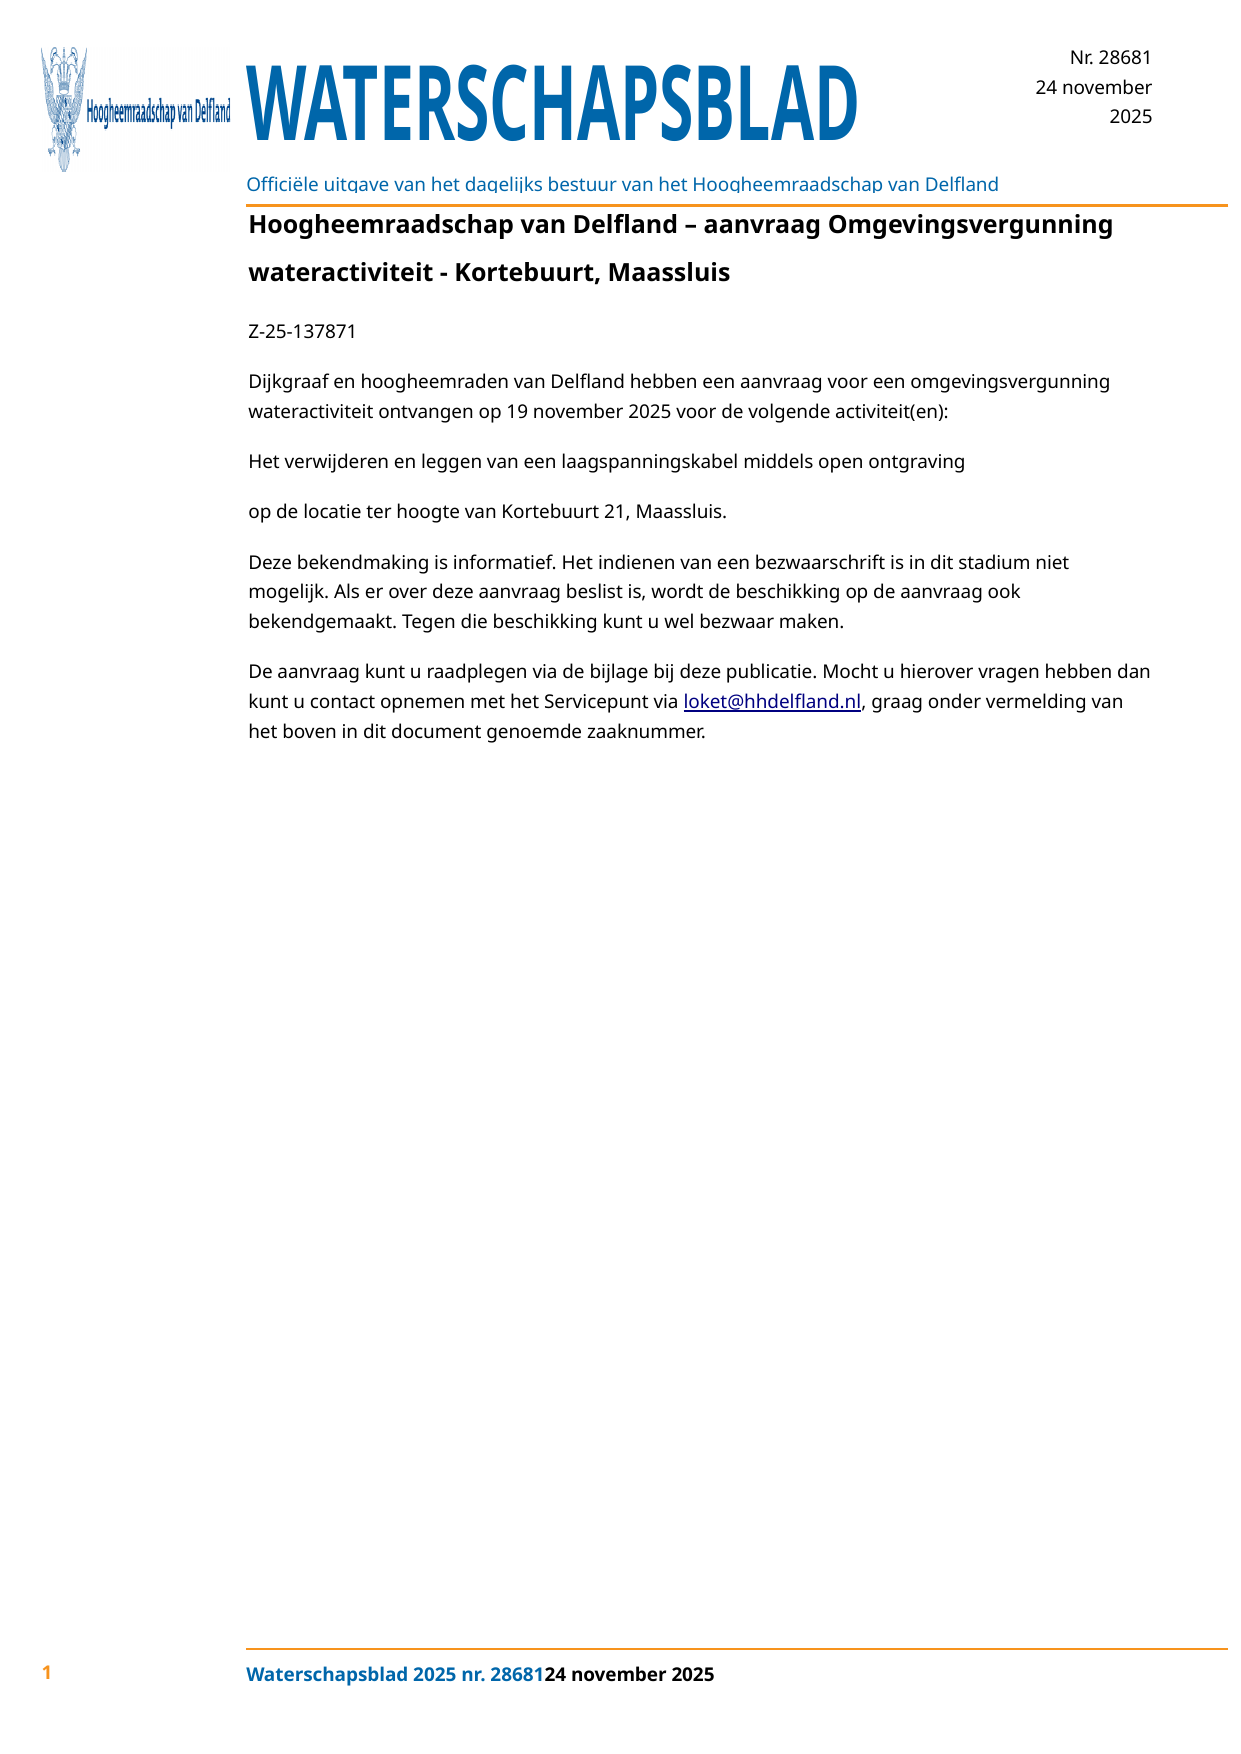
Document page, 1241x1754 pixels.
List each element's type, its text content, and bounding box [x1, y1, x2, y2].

text Hoogheemraadschap van Delfland – aanvraag Omgevingsvergunning wateractiviteit - Kortebuurt, Maassluis [248, 207, 1152, 288]
text Z-25-137871 [248, 318, 1152, 344]
text Deze bekendmaking is informatief. Het indienen van een bezwaarschrift is in dit stadium niet mogelijk. Als er over deze aanvraag beslist is, wordt de beschikking op de aanvraag ook bekendgemaakt. Tegen die beschikking kunt u wel bezwaar maken. [248, 549, 1152, 634]
text De aanvraag kunt u raadplegen via de bijlage bij deze publicatie. Mocht u hierover vragen hebben dan kunt u contact opnemen met het Servicepunt via loket@hhdelfland.nl, graag onder vermelding van het boven in dit document genoemde zaaknummer. [248, 659, 1152, 744]
text Het verwijderen en leggen van een laagspanningskabel middels open ontgraving [248, 448, 1152, 474]
text op de locatie ter hoogte van Kortebuurt 21, Maassluis. [248, 499, 1152, 524]
picture [41, 47, 231, 172]
text Dijkgraaf en hoogheemraden van Delfland hebben een aanvraag voor een omgevingsvergunning wateractiviteit ontvangen op 19 november 2025 voor de volgende activiteit(en): [248, 368, 1152, 424]
